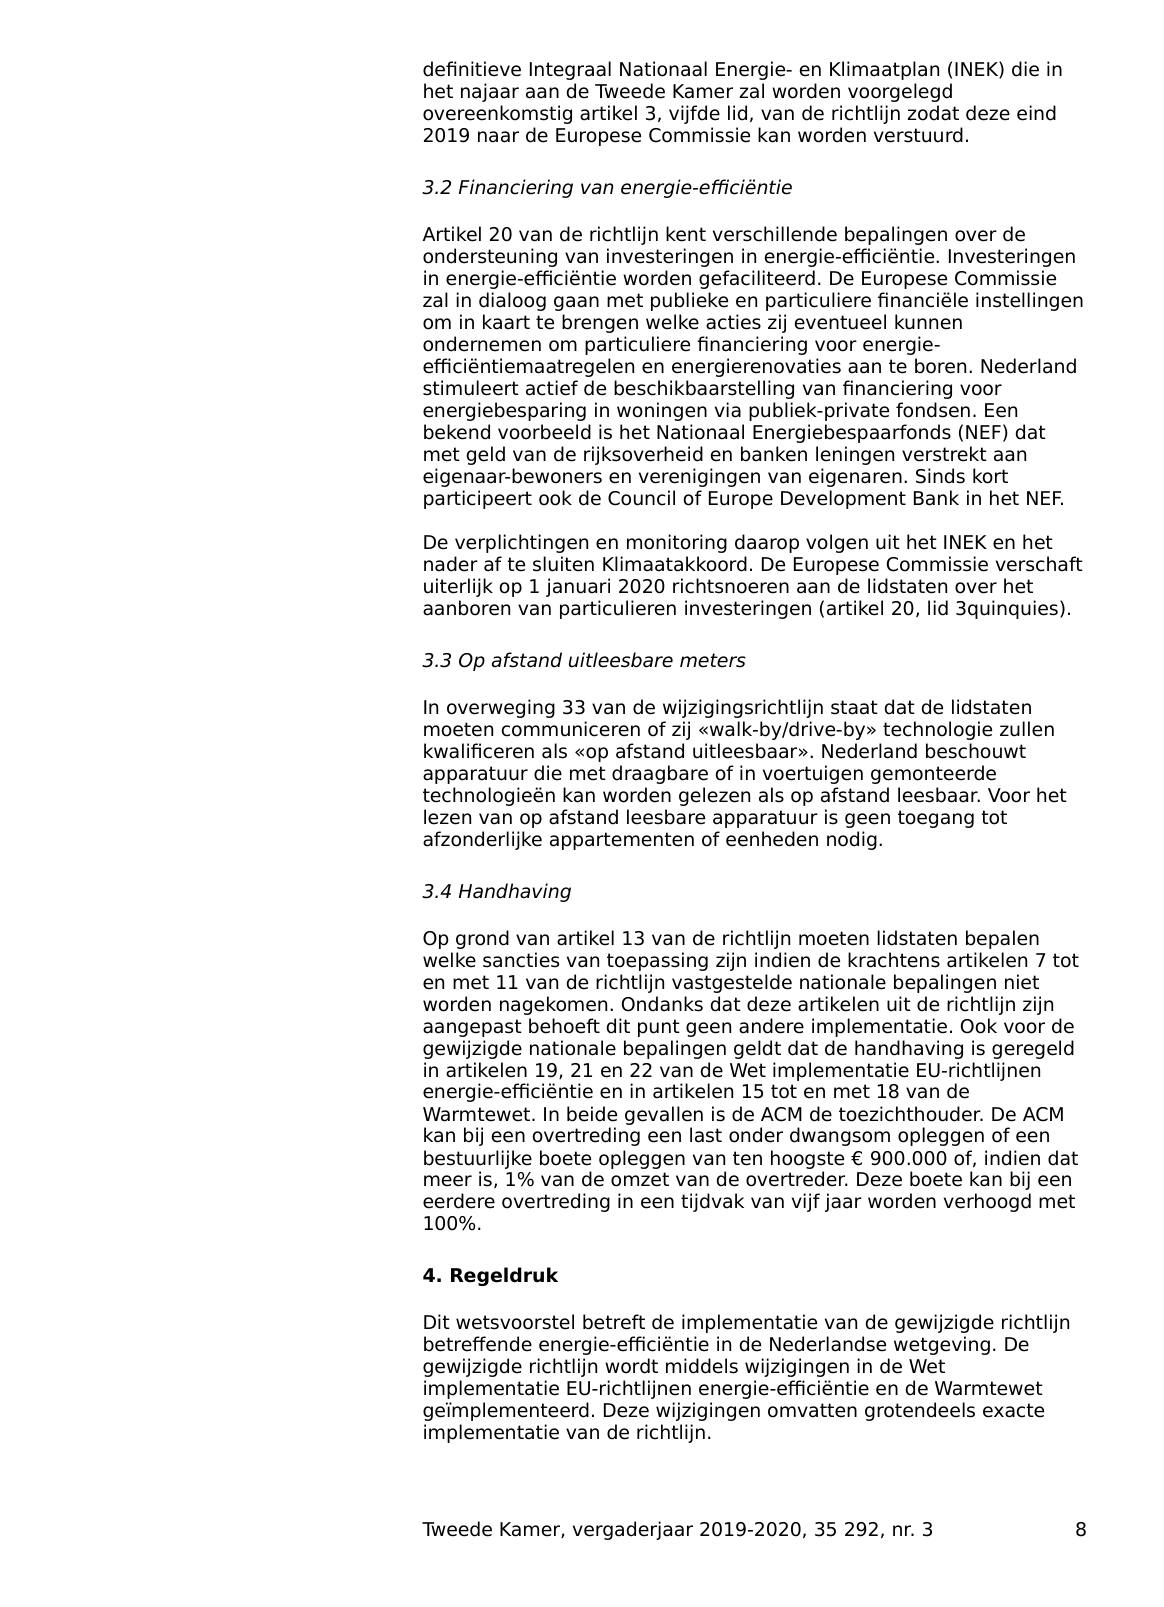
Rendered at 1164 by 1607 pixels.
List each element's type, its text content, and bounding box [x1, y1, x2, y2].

text definitieve Integraal Nationaal Energie- en Klimaatplan (INEK) die in het najaar aan de Tweede Kamer zal worden voorgelegd overeenkomstig artikel 3, vijfde lid, van de richtlijn zodat deze eind 2019 naar de Europese Commissie kan worden verstuurd. [422, 59, 1087, 147]
text De verplichtingen en monitoring daarop volgen uit het INEK en het nader af te sluiten Klimaatakkoord. De Europese Commissie verschaft uiterlijk op 1 januari 2020 richtsnoeren aan de lidstaten over het aanboren van particulieren investeringen (artikel 20, lid 3quinquies). [422, 532, 1087, 620]
text In overweging 33 van de wijzigingsrichtlijn staat dat de lidstaten moeten communiceren of zij «walk-by/drive-by» technologie zullen kwalificeren als «op afstand uitleesbaar». Nederland beschouwt apparatuur die met draagbare of in voertuigen gemonteerde technologieën kan worden gelezen als op afstand leesbaar. Voor het lezen van op afstand leesbare apparatuur is geen toegang tot afzonderlijke appartementen of eenheden nodig. [422, 697, 1087, 851]
subtitle 3.4 Handhaving [422, 881, 1087, 903]
subtitle 3.2 Financiering van energie-efficiëntie [422, 177, 1087, 199]
text Dit wetsvoorstel betreft de implementatie van de gewijzigde richtlijn betreffende energie-efficiëntie in de Nederlandse wetgeving. De gewijzigde richtlijn wordt middels wijzigingen in de Wet implementatie EU-richtlijnen energie-efficiëntie en de Warmtewet geïmplementeerd. Deze wijzigingen omvatten grotendeels exacte implementatie van de richtlijn. [422, 1312, 1087, 1444]
subtitle 4. Regeldruk [422, 1265, 1087, 1287]
text Artikel 20 van de richtlijn kent verschillende bepalingen over de ondersteuning van investeringen in energie-efficiëntie. Investeringen in energie-efficiëntie worden gefaciliteerd. De Europese Commissie zal in dialoog gaan met publieke en particuliere financiële instellingen om in kaart te brengen welke acties zij eventueel kunnen ondernemen om particuliere financiering voor energie-efficiëntiemaatregelen en energierenovaties aan te boren. Nederland stimuleert actief de beschikbaarstelling van financiering voor energiebesparing in woningen via publiek-private fondsen. Een bekend voorbeeld is het Nationaal Energiebespaarfonds (NEF) dat met geld van de rijksoverheid en banken leningen verstrekt aan eigenaar-bewoners en verenigingen van eigenaren. Sinds kort participeert ook de Council of Europe Development Bank in het NEF. [422, 224, 1087, 510]
text Op grond van artikel 13 van de richtlijn moeten lidstaten bepalen welke sancties van toepassing zijn indien de krachtens artikelen 7 tot en met 11 van de richtlijn vastgestelde nationale bepalingen niet worden nagekomen. Ondanks dat deze artikelen uit de richtlijn zijn aangepast behoeft dit punt geen andere implementatie. Ook voor de gewijzigde nationale bepalingen geldt dat de handhaving is geregeld in artikelen 19, 21 en 22 van de Wet implementatie EU-richtlijnen energie-efficiëntie en in artikelen 15 tot en met 18 van de Warmtewet. In beide gevallen is de ACM de toezichthouder. De ACM kan bij een overtreding een last onder dwangsom opleggen of een bestuurlijke boete opleggen van ten hoogste € 900.000 of, indien dat meer is, 1% van de omzet van de overtreder. Deze boete kan bij een eerdere overtreding in een tijdvak van vijf jaar worden verhoogd met 100%. [422, 928, 1087, 1235]
subtitle 3.3 Op afstand uitleesbare meters [422, 650, 1087, 672]
